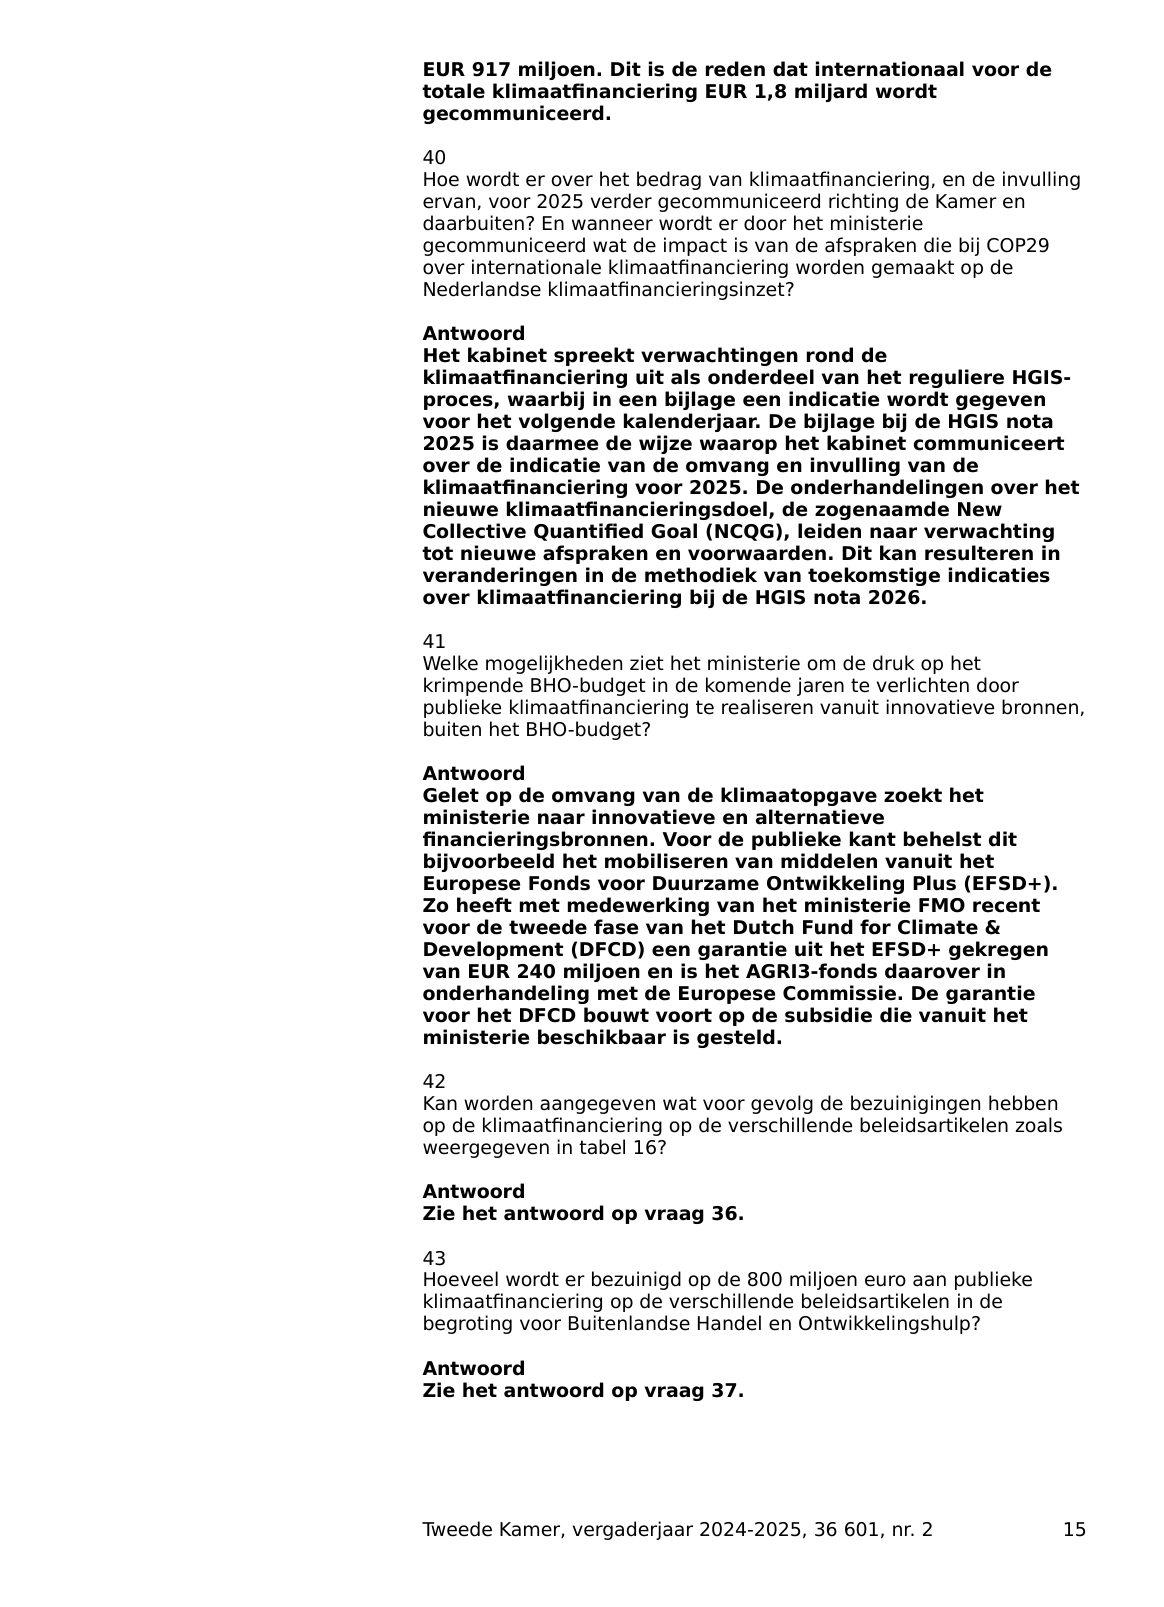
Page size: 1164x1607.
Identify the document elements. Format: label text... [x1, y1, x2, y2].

text Gelet op de omvang van de klimaatopgave zoekt het ministerie naar innovatieve en alternatieve financieringsbronnen. Voor de publieke kant behelst dit bijvoorbeeld het mobiliseren van middelen vanuit het Europese Fonds voor Duurzame Ontwikkeling Plus (EFSD+). Zo heeft met medewerking van het ministerie FMO recent voor de tweede fase van het Dutch Fund for Climate & Development (DFCD) een garantie uit het EFSD+ gekregen van EUR 240 miljoen en is het AGRI3-fonds daarover in onderhandeling met de Europese Commissie. De garantie voor het DFCD bouwt voort op de subsidie die vanuit het ministerie beschikbaar is gesteld. [422, 785, 1087, 1049]
text Antwoord [422, 1357, 1087, 1379]
text Hoe wordt er over het bedrag van klimaatfinanciering, en de invulling ervan, voor 2025 verder gecommuniceerd richting de Kamer en daarbuiten? En wanneer wordt er door het ministerie gecommuniceerd wat de impact is van de afspraken die bij COP29 over internationale klimaatfinanciering worden gemaakt op de Nederlandse klimaatfinancieringsinzet? [422, 169, 1087, 301]
text EUR 917 miljoen. Dit is de reden dat internationaal voor de totale klimaatfinanciering EUR 1,8 miljard wordt gecommuniceerd. [422, 59, 1087, 125]
text Zie het antwoord op vraag 36. [422, 1203, 1087, 1225]
text Antwoord [422, 763, 1087, 785]
text Het kabinet spreekt verwachtingen rond de klimaatfinanciering uit als onderdeel van het reguliere HGIS-proces, waarbij in een bijlage een indicatie wordt gegeven voor het volgende kalenderjaar. De bijlage bij de HGIS nota 2025 is daarmee de wijze waarop het kabinet communiceert over de indicatie van de omvang en invulling van de klimaatfinanciering voor 2025. De onderhandelingen over het nieuwe klimaatfinancieringsdoel, de zogenaamde New Collective Quantified Goal (NCQG), leiden naar verwachting tot nieuwe afspraken en voorwaarden. Dit kan resulteren in veranderingen in de methodiek van toekomstige indicaties over klimaatfinanciering bij de HGIS nota 2026. [422, 345, 1087, 609]
text 42 [422, 1071, 1087, 1093]
text Antwoord [422, 323, 1087, 345]
text Kan worden aangegeven wat voor gevolg de bezuinigingen hebben op de klimaatfinanciering op de verschillende beleidsartikelen zoals weergegeven in tabel 16? [422, 1093, 1087, 1159]
text Antwoord [422, 1181, 1087, 1203]
text Zie het antwoord op vraag 37. [422, 1379, 1087, 1401]
text Welke mogelijkheden ziet het ministerie om de druk op het krimpende BHO-budget in de komende jaren te verlichten door publieke klimaatfinanciering te realiseren vanuit innovatieve bronnen, buiten het BHO-budget? [422, 653, 1087, 741]
text Hoeveel wordt er bezuinigd op de 800 miljoen euro aan publieke klimaatfinanciering op de verschillende beleidsartikelen in de begroting voor Buitenlandse Handel en Ontwikkelingshulp? [422, 1269, 1087, 1335]
text 41 [422, 631, 1087, 653]
text 43 [422, 1247, 1087, 1269]
text 40 [422, 147, 1087, 169]
